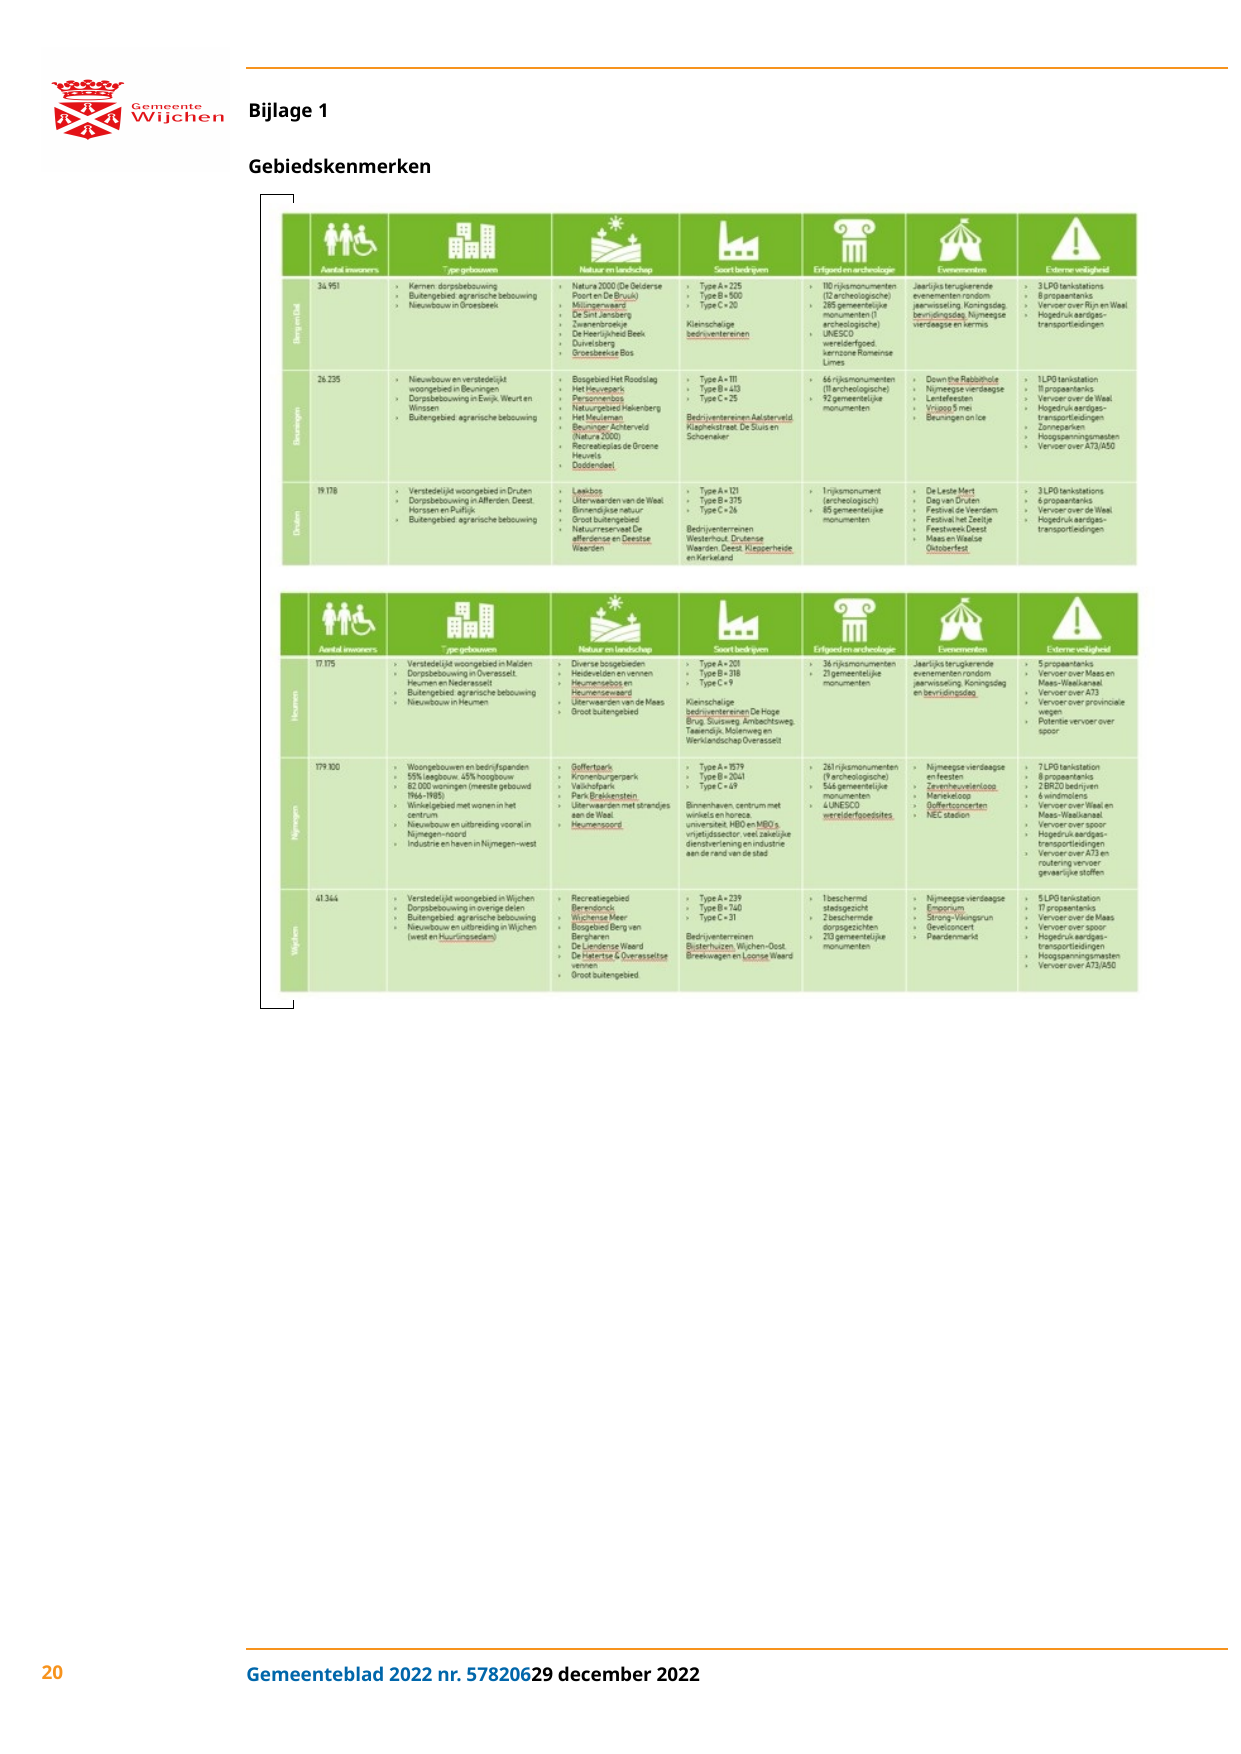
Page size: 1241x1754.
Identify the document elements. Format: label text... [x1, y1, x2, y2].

picture [41, 47, 231, 172]
text Gebiedskenmerken [248, 153, 1152, 179]
text Bijlage 1 [248, 95, 1152, 123]
picture [268, 203, 1155, 1000]
